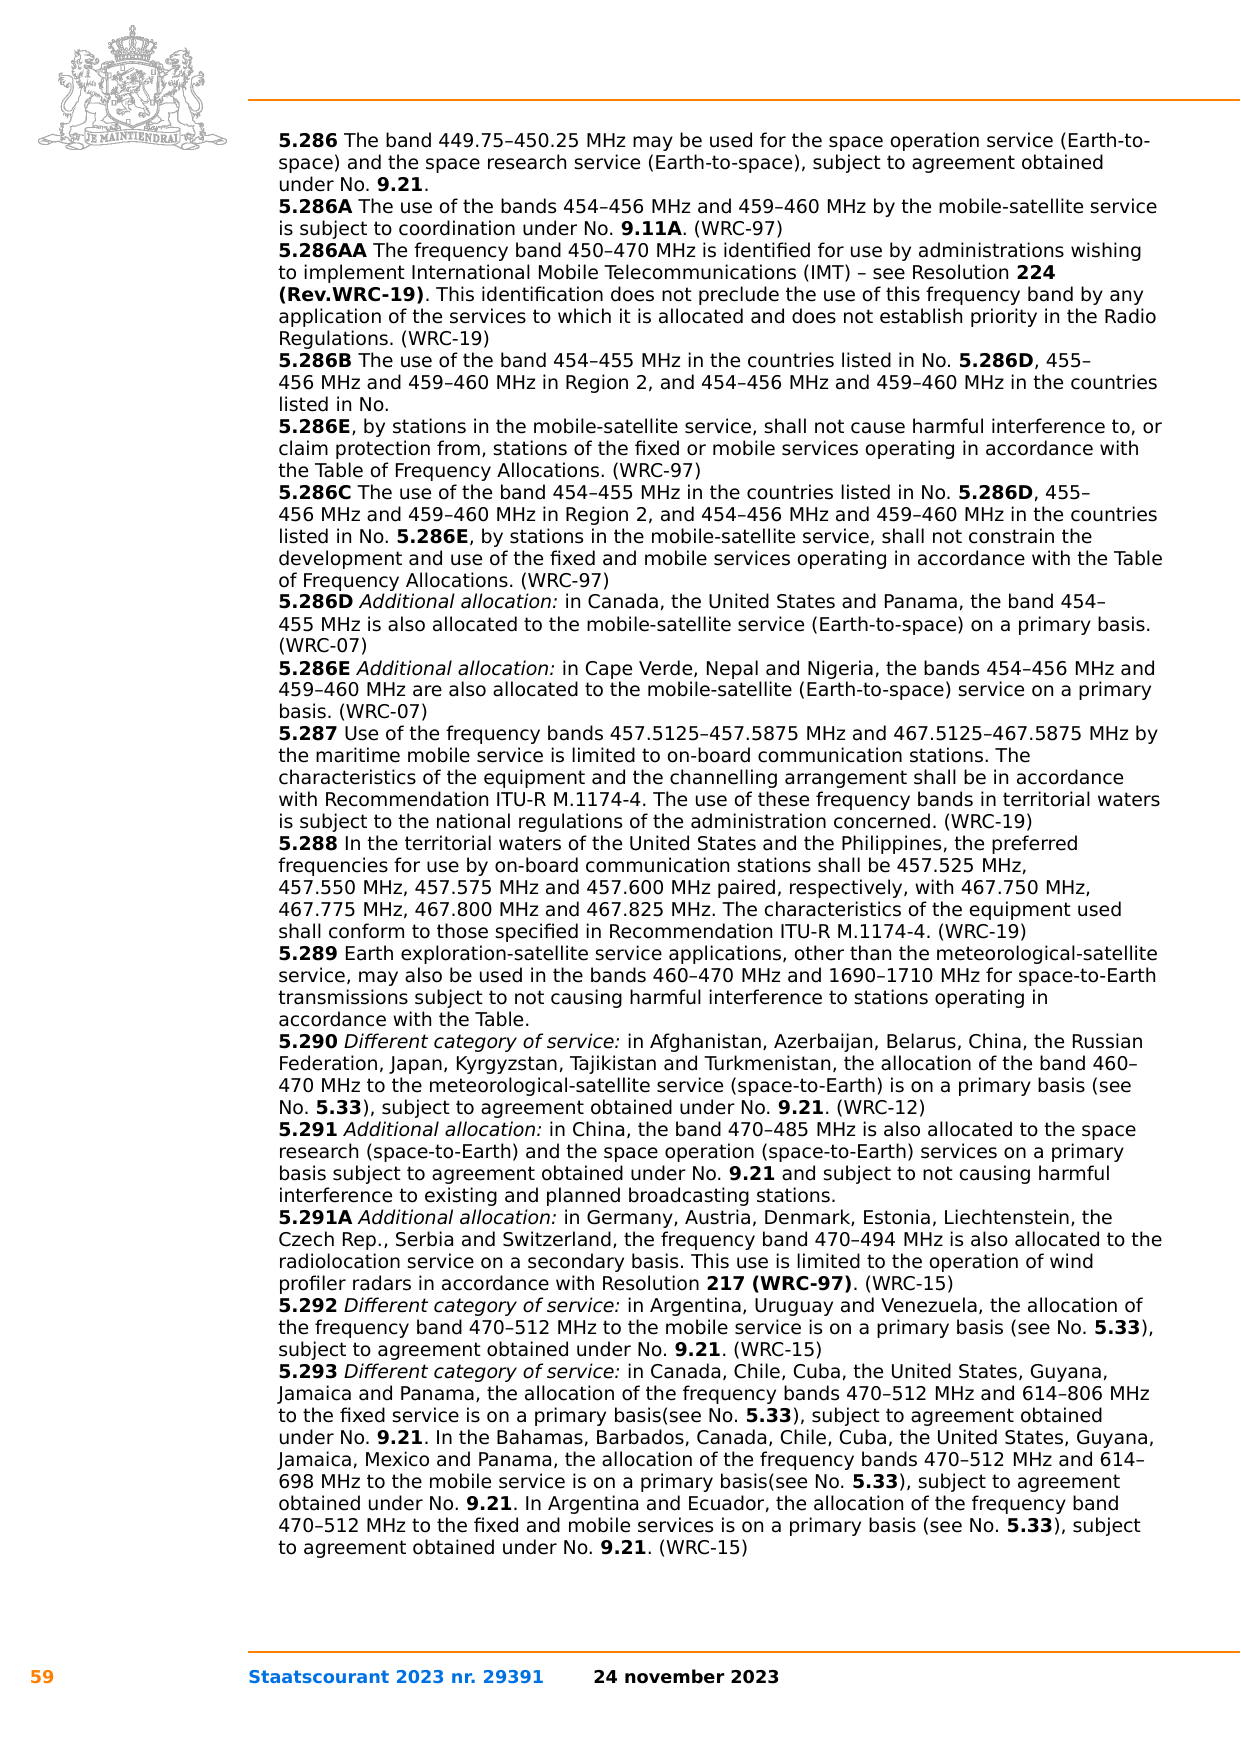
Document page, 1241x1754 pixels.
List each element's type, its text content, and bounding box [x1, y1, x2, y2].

text 5.289 Earth exploration-satellite service applications, other than the meteorological-satellite service, may also be used in the bands 460–470 MHz and 1690–1710 MHz for space-to-Earth transmissions subject to not causing harmful interference to stations operating in accordance with the Table. [278, 943, 1163, 1031]
text 5.286AA The frequency band 450–470 MHz is identified for use by administrations wishing to implement International Mobile Telecommunications (IMT) – see Resolution 224 (Rev.WRC-19). This identification does not preclude the use of this frequency band by any application of the services to which it is allocated and does not establish priority in the Radio Regulations. (WRC-19) [278, 240, 1163, 350]
text 5.286E Additional allocation: in Cape Verde, Nepal and Nigeria, the bands 454–456 MHz and 459–460 MHz are also allocated to the mobile-satellite (Earth-to-space) service on a primary basis. (WRC-07) [278, 657, 1163, 723]
text 5.288 In the territorial waters of the United States and the Philippines, the preferred frequencies for use by on-board communication stations shall be 457.525 MHz, 457.550 MHz, 457.575 MHz and 457.600 MHz paired, respectively, with 467.750 MHz, 467.775 MHz, 467.800 MHz and 467.825 MHz. The characteristics of the equipment used shall conform to those specified in Recommendation ITU-R M.1174-4. (WRC-19) [278, 833, 1163, 943]
text 5.286E, by stations in the mobile-satellite service, shall not cause harmful interference to, or claim protection from, stations of the fixed or mobile services operating in accordance with the Table of Frequency Allocations. (WRC-97) [278, 416, 1163, 482]
text 5.291A Additional allocation: in Germany, Austria, Denmark, Estonia, Liechtenstein, the Czech Rep., Serbia and Switzerland, the frequency band 470–494 MHz is also allocated to the radiolocation service on a secondary basis. This use is limited to the operation of wind profiler radars in accordance with Resolution 217 (WRC-97). (WRC-15) [278, 1207, 1163, 1295]
text 5.286D Additional allocation: in Canada, the United States and Panama, the band 454–455 MHz is also allocated to the mobile-satellite service (Earth-to-space) on a primary basis. (WRC-07) [278, 591, 1163, 657]
text 5.287 Use of the frequency bands 457.5125–457.5875 MHz and 467.5125–467.5875 MHz by the maritime mobile service is limited to on-board communication stations. The characteristics of the equipment and the channelling arrangement shall be in accordance with Recommendation ITU-R M.1174-4. The use of these frequency bands in territorial waters is subject to the national regulations of the administration concerned. (WRC-19) [278, 723, 1163, 833]
text 5.286C The use of the band 454–455 MHz in the countries listed in No. 5.286D, 455–456 MHz and 459–460 MHz in Region 2, and 454–456 MHz and 459–460 MHz in the countries listed in No. 5.286E, by stations in the mobile-satellite service, shall not constrain the development and use of the fixed and mobile services operating in accordance with the Table of Frequency Allocations. (WRC-97) [278, 482, 1163, 591]
text 5.292 Different category of service: in Argentina, Uruguay and Venezuela, the allocation of the frequency band 470–512 MHz to the mobile service is on a primary basis (see No. 5.33), subject to agreement obtained under No. 9.21. (WRC-15) [278, 1295, 1163, 1361]
text 5.293 Different category of service: in Canada, Chile, Cuba, the United States, Guyana, Jamaica and Panama, the allocation of the frequency bands 470–512 MHz and 614–806 MHz to the fixed service is on a primary basis(see No. 5.33), subject to agreement obtained under No. 9.21. In the Bahamas, Barbados, Canada, Chile, Cuba, the United States, Guyana, Jamaica, Mexico and Panama, the allocation of the frequency bands 470–512 MHz and 614–698 MHz to the mobile service is on a primary basis(see No. 5.33), subject to agreement obtained under No. 9.21. In Argentina and Ecuador, the allocation of the frequency band 470–512 MHz to the fixed and mobile services is on a primary basis (see No. 5.33), subject to agreement obtained under No. 9.21. (WRC-15) [278, 1361, 1163, 1558]
text 5.290 Different category of service: in Afghanistan, Azerbaijan, Belarus, China, the Russian [278, 1031, 1163, 1053]
text 5.286 The band 449.75–450.25 MHz may be used for the space operation service (Earth-to-space) and the space research service (Earth-to-space), subject to agreement obtained under No. 9.21. [278, 130, 1163, 196]
text 5.286A The use of the bands 454–456 MHz and 459–460 MHz by the mobile-satellite service is subject to coordination under No. 9.11A. (WRC-97) [278, 196, 1163, 240]
text 5.291 Additional allocation: in China, the band 470–485 MHz is also allocated to the space research (space-to-Earth) and the space operation (space-to-Earth) services on a primary basis subject to agreement obtained under No. 9.21 and subject to not causing harmful interference to existing and planned broadcasting stations. [278, 1119, 1163, 1207]
text 5.286B The use of the band 454–455 MHz in the countries listed in No. 5.286D, 455–456 MHz and 459–460 MHz in Region 2, and 454–456 MHz and 459–460 MHz in the countries listed in No. [278, 350, 1163, 416]
text Federation, Japan, Kyrgyzstan, Tajikistan and Turkmenistan, the allocation of the band 460–470 MHz to the meteorological-satellite service (space-to-Earth) is on a primary basis (see No. 5.33), subject to agreement obtained under No. 9.21. (WRC-12) [278, 1053, 1163, 1119]
picture [38, 25, 227, 150]
